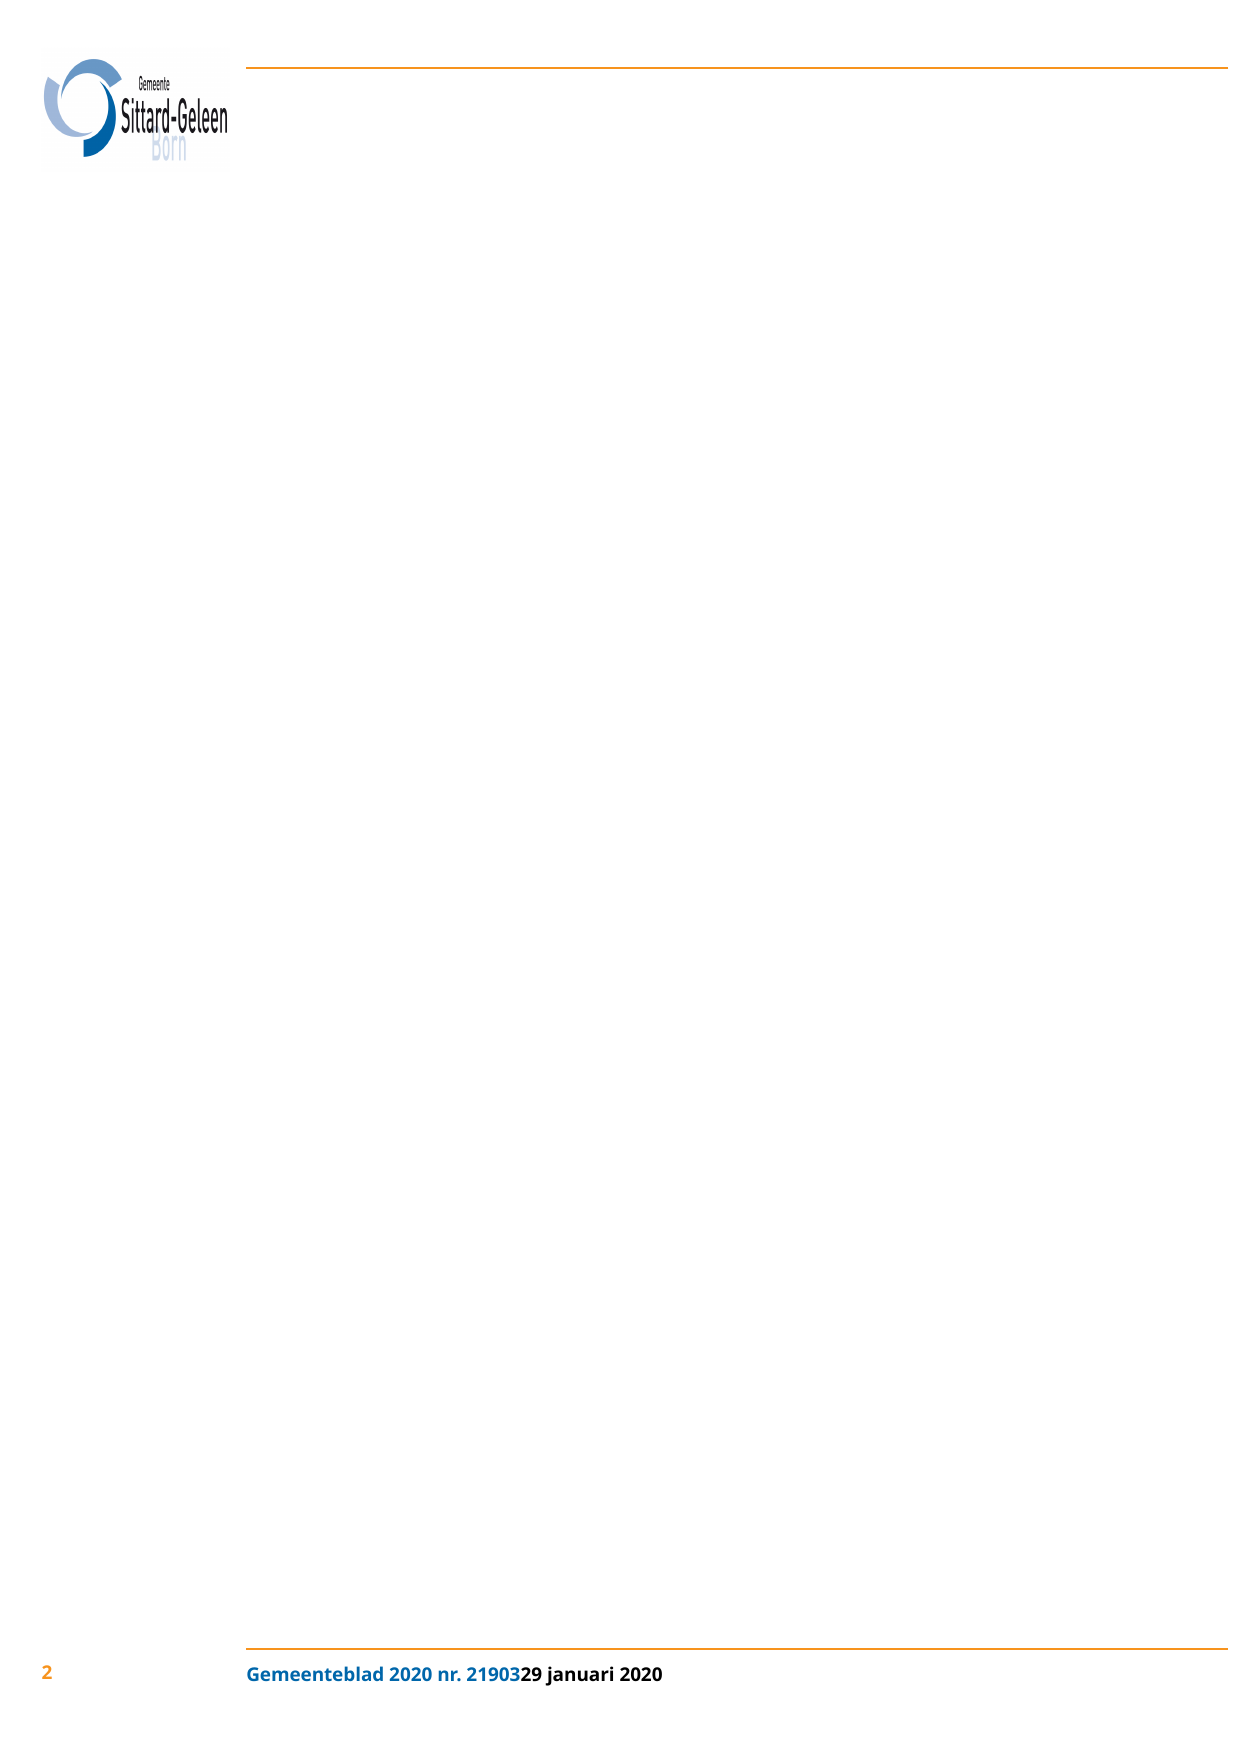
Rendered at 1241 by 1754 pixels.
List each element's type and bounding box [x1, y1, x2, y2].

picture [41, 47, 231, 172]
